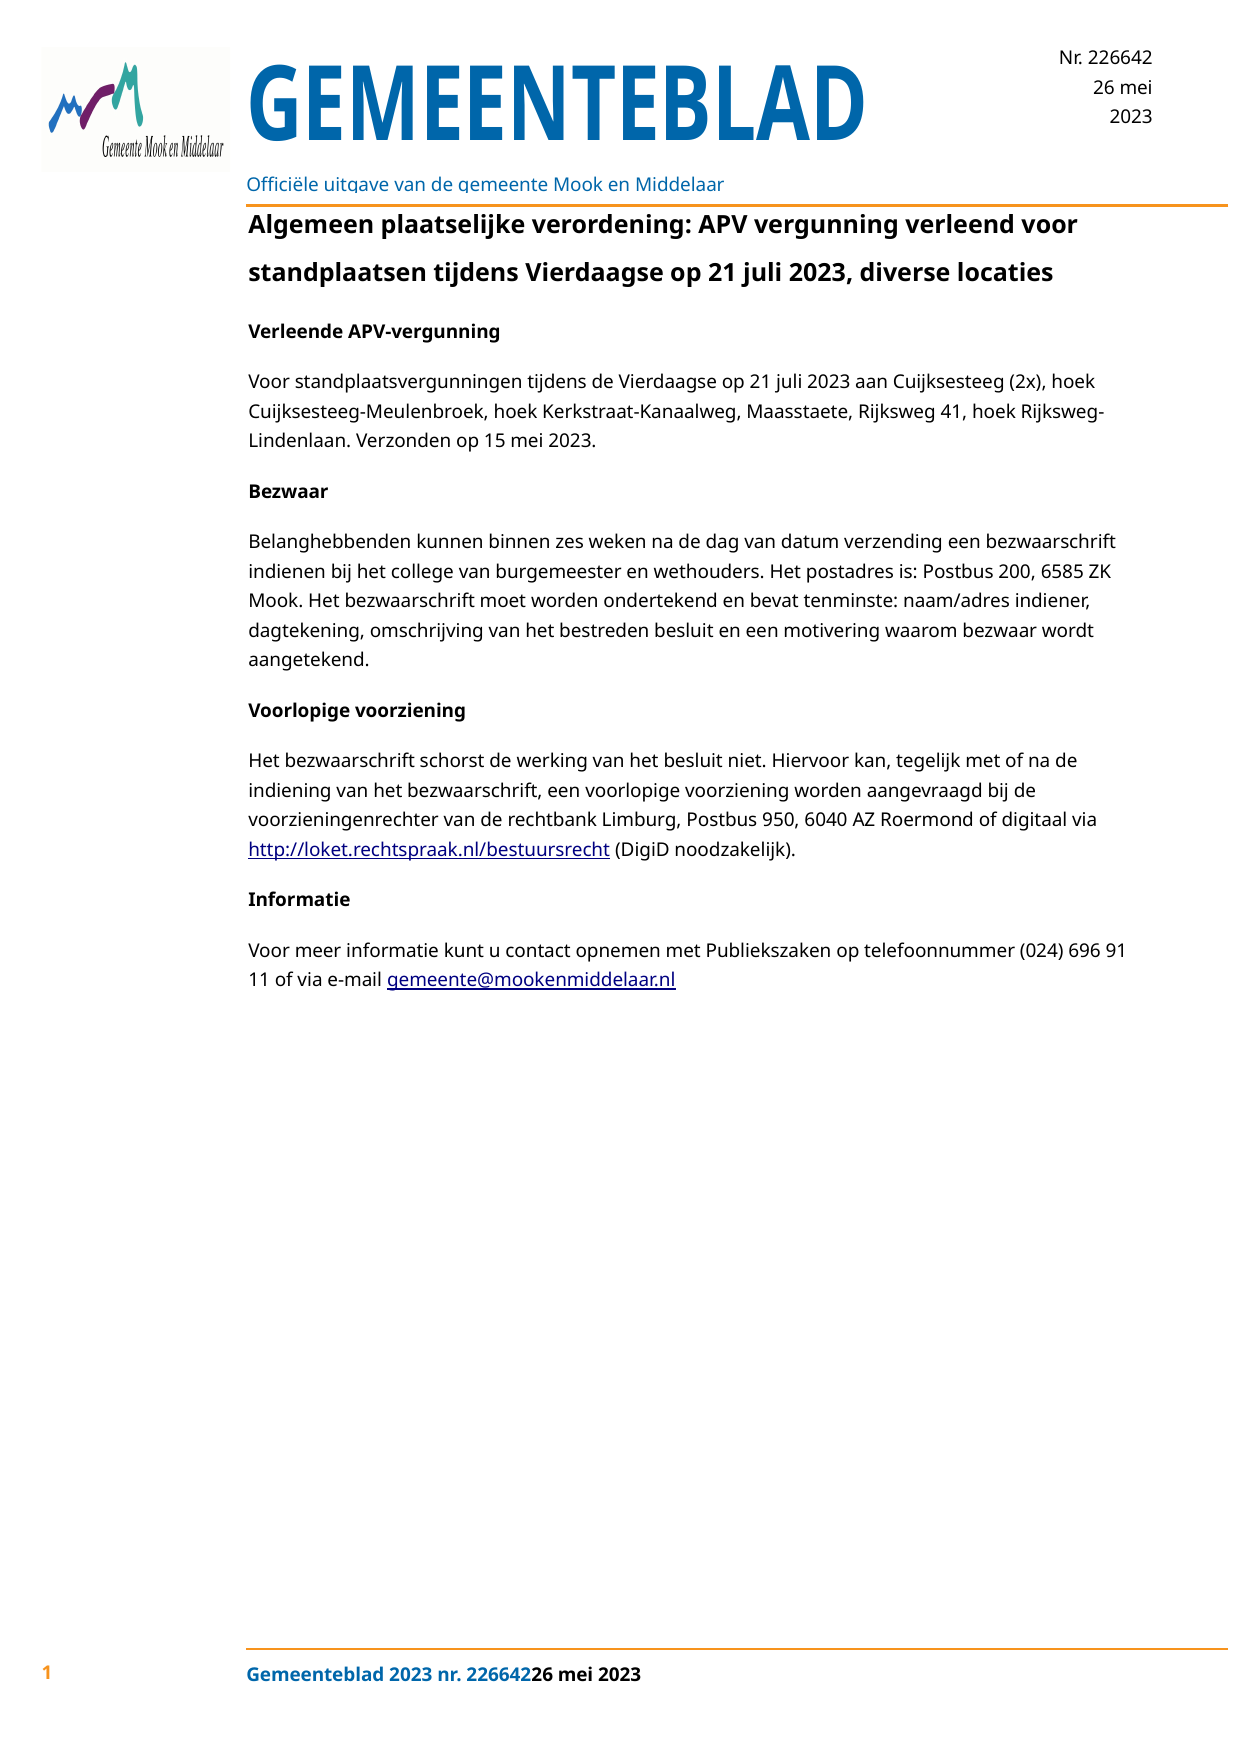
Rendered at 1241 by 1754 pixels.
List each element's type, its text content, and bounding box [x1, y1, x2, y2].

text Informatie [248, 887, 1152, 912]
text Voorlopige voorziening [248, 697, 1152, 723]
text Algemeen plaatselijke verordening: APV vergunning verleend voor standplaatsen tijdens Vierdaagse op 21 juli 2023, diverse locaties [248, 207, 1152, 288]
text Bezwaar [248, 478, 1152, 504]
text Verleende APV-vergunning [248, 318, 1152, 344]
text Belanghebbenden kunnen binnen zes weken na de dag van datum verzending een bezwaarschrift indienen bij het college van burgemeester en wethouders. Het postadres is: Postbus 200, 6585 ZK Mook. Het bezwaarschrift moet worden ondertekend en bevat tenminste: naam/adres indiener, dagtekening, omschrijving van het bestreden besluit en een motivering waarom bezwaar wordt aangetekend. [248, 528, 1152, 672]
text Het bezwaarschrift schorst de werking van het besluit niet. Hiervoor kan, tegelijk met of na de indiening van het bezwaarschrift, een voorlopige voorziening worden aangevraagd bij de voorzieningenrechter van de rechtbank Limburg, Postbus 950, 6040 AZ Roermond of digitaal via http://loket.rechtspraak.nl/bestuursrecht (DigiD noodzakelijk). [248, 747, 1152, 862]
text Voor meer informatie kunt u contact opnemen met Publiekszaken op telefoonnummer (024) 696 91 11 of via e-mail gemeente@mookenmiddelaar.nl [248, 937, 1152, 992]
text Voor standplaatsvergunningen tijdens de Vierdaagse op 21 juli 2023 aan Cuijksesteeg (2x), hoek Cuijksesteeg-Meulenbroek, hoek Kerkstraat-Kanaalweg, Maasstaete, Rijksweg 41, hoek Rijksweg-Lindenlaan. Verzonden op 15 mei 2023. [248, 368, 1152, 453]
picture [41, 47, 231, 172]
